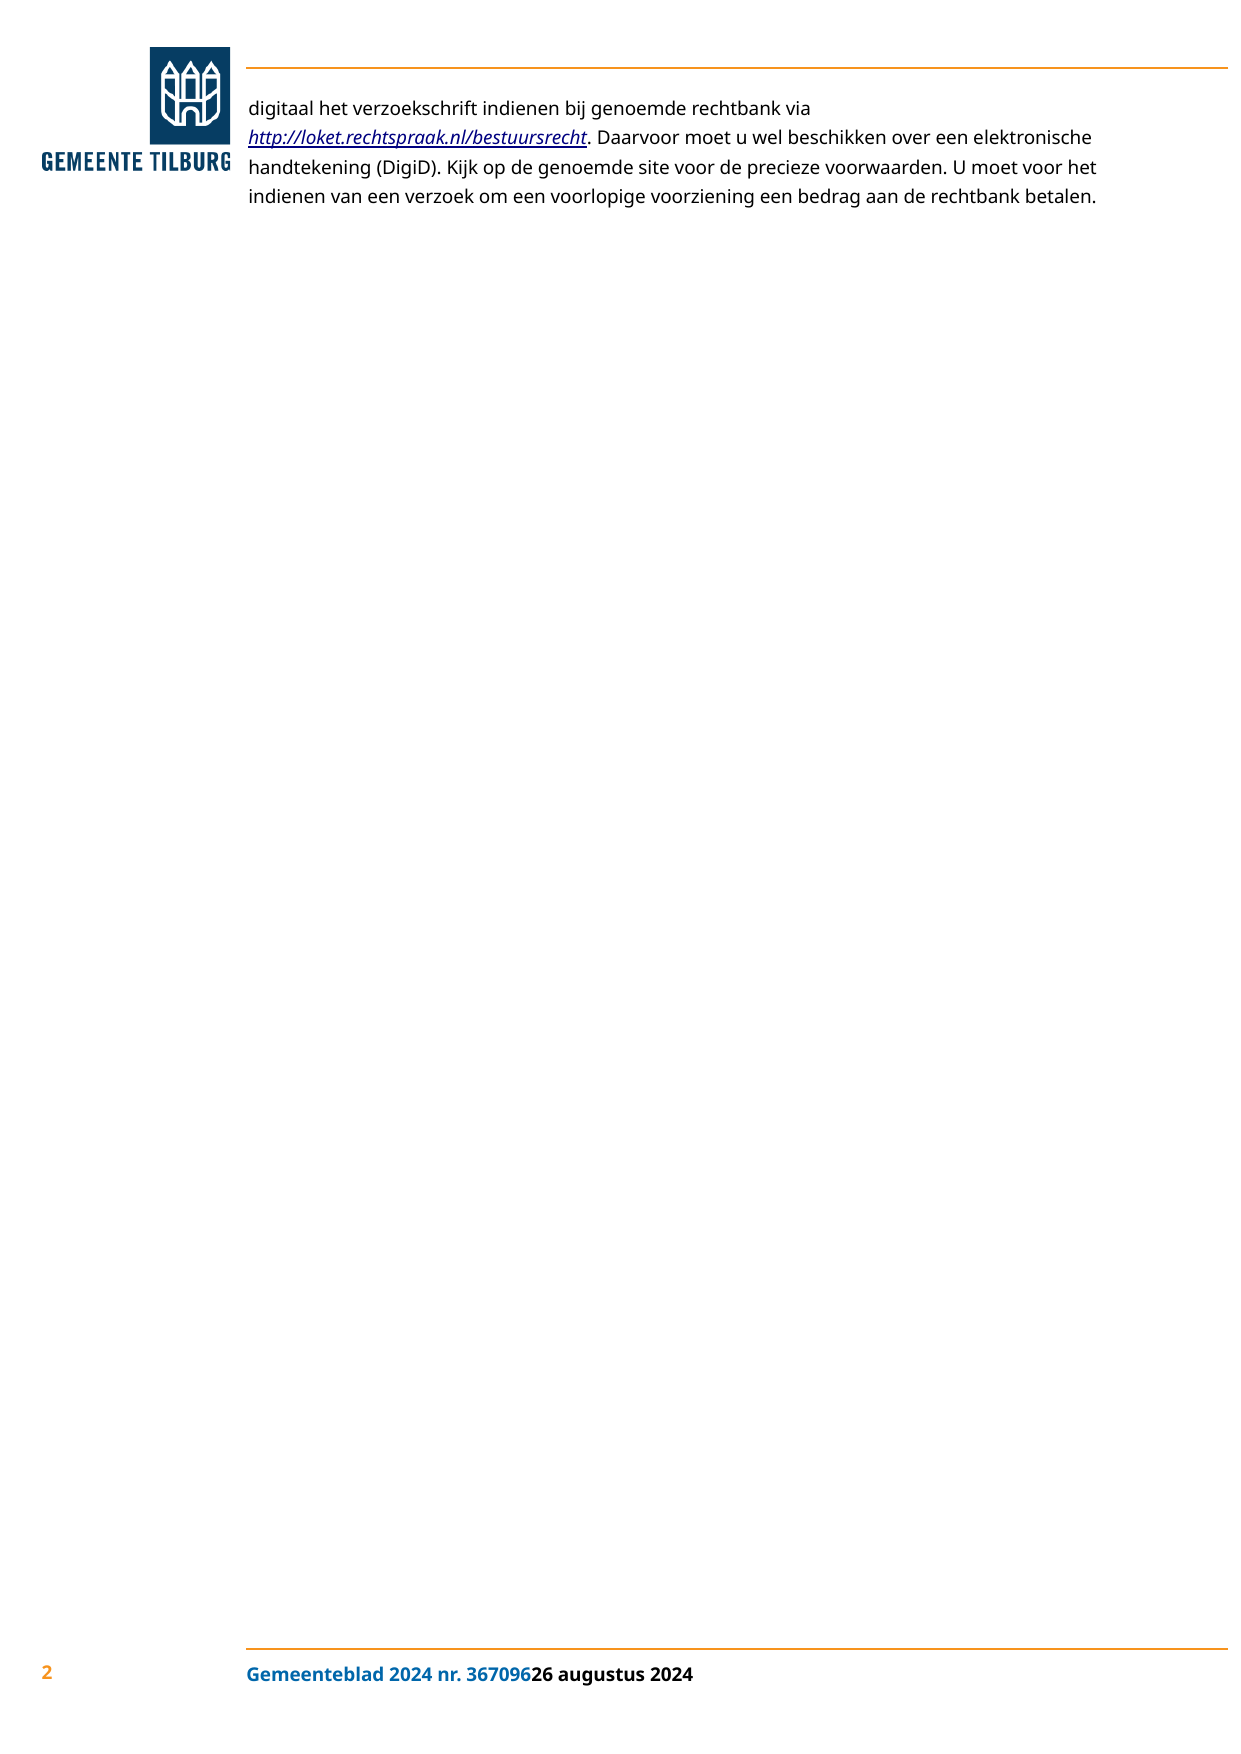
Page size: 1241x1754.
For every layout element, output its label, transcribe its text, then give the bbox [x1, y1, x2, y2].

picture [41, 47, 231, 172]
text digitaal het verzoekschrift indienen bij genoemde rechtbank via http://loket.rechtspraak.nl/bestuursrecht. Daarvoor moet u wel beschikken over een elektronische handtekening (DigiD). Kijk op de genoemde site voor de precieze voorwaarden. U moet voor het indienen van een verzoek om een voorlopige voorziening een bedrag aan de rechtbank betalen. [248, 95, 1152, 209]
